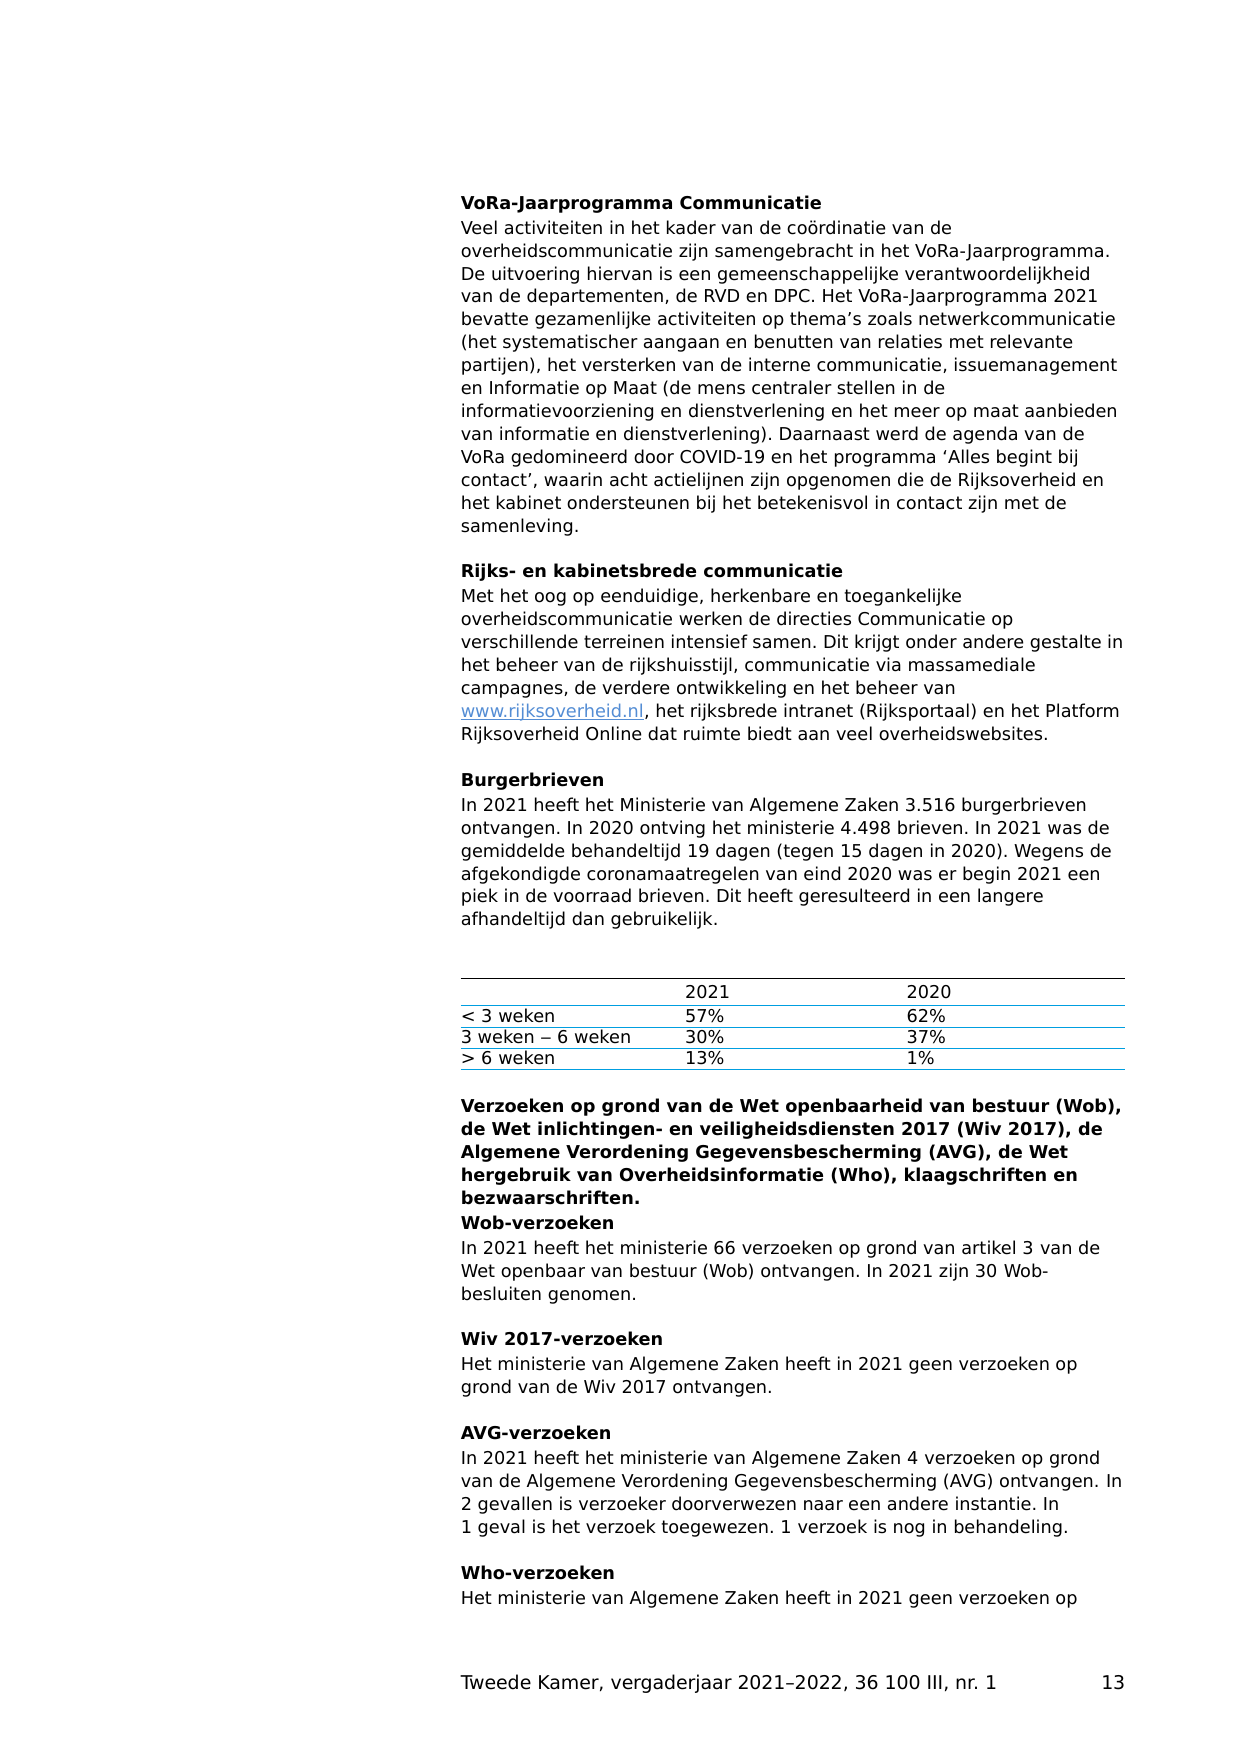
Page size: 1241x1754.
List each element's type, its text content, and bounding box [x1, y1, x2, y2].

table_header Tabel 2 Behandeltermijn burgerbrieven [461, 953, 1125, 978]
text Rijks- en kabinetsbrede communicatie [461, 559, 1125, 582]
text Met het oog op eenduidige, herkenbare en toegankelijke overheidscommunicatie werken de directies Communicatie op verschillende terreinen intensief samen. Dit krijgt onder andere gestalte in het beheer van de rijkshuisstijl, communicatie via massamediale campagnes, de verdere ontwikkeling en het beheer van www.rijksoverheid.nl, het rijksbrede intranet (Rijksportaal) en het Platform Rijksoverheid Online dat ruimte biedt aan veel overheidswebsites. [461, 584, 1125, 745]
table_cell > 6 weken [461, 1049, 682, 1069]
table_cell 13% [682, 1049, 903, 1069]
text Wob-verzoeken [461, 1211, 1125, 1234]
text VoRa-Jaarprogramma Communicatie [461, 191, 1125, 214]
table_cell 62% [904, 1006, 1125, 1026]
table_cell < 3 weken [461, 1006, 682, 1026]
table_cell 37% [904, 1028, 1125, 1047]
table_cell 1% [904, 1049, 1125, 1069]
text AVG-verzoeken [461, 1421, 1125, 1444]
table_cell 57% [682, 1006, 903, 1026]
table_cell [461, 979, 682, 1005]
table_cell 2021 [682, 979, 903, 1005]
table_cell 30% [682, 1028, 903, 1047]
text In 2021 heeft het ministerie van Algemene Zaken 4 verzoeken op grond van de Algemene Verordening Gegevensbescherming (AVG) ontvangen. In 2 gevallen is verzoeker doorverwezen naar een andere instantie. In 1 geval is het verzoek toegewezen. 1 verzoek is nog in behandeling. [461, 1446, 1125, 1538]
text Het ministerie van Algemene Zaken heeft in 2021 geen verzoeken op grond van de Wiv 2017 ontvangen. [461, 1352, 1125, 1398]
text Het ministerie van Algemene Zaken heeft in 2021 geen verzoeken op [461, 1586, 1125, 1609]
text In 2021 heeft het Ministerie van Algemene Zaken 3.516 burgerbrieven ontvangen. In 2020 ontving het ministerie 4.498 brieven. In 2021 was de gemiddelde behandeltijd 19 dagen (tegen 15 dagen in 2020). Wegens de afgekondigde coronamaatregelen van eind 2020 was er begin 2021 een piek in de voorraad brieven. Dit heeft geresulteerd in een langere afhandeltijd dan gebruikelijk. [461, 793, 1125, 930]
text Who-verzoeken [461, 1561, 1125, 1584]
text Veel activiteiten in het kader van de coördinatie van de overheidscommunicatie zijn samengebracht in het VoRa-Jaarprogramma. De uitvoering hiervan is een gemeenschappelijke verantwoordelijkheid van de departementen, de RVD en DPC. Het VoRa-Jaarprogramma 2021 bevatte gezamenlijke activiteiten op thema’s zoals netwerkcommunicatie (het systematischer aangaan en benutten van relaties met relevante partijen), het versterken van de interne communicatie, issuemanagement en Informatie op Maat (de mens centraler stellen in de informatievoorziening en dienstverlening en het meer op maat aanbieden van informatie en dienstverlening). Daarnaast werd de agenda van de VoRa gedomineerd door COVID-19 en het programma ‘Alles begint bij contact’, waarin acht actielijnen zijn opgenomen die de Rijksoverheid en het kabinet ondersteunen bij het betekenisvol in contact zijn met de samenleving. [461, 216, 1125, 537]
text Wiv 2017-verzoeken [461, 1327, 1125, 1350]
text Verzoeken op grond van de Wet openbaarheid van bestuur (Wob), de Wet inlichtingen- en veiligheidsdiensten 2017 (Wiv 2017), de Algemene Verordening Gegevensbescherming (AVG), de Wet hergebruik van Overheidsinformatie (Who), klaagschriften en bezwaarschriften. [461, 1094, 1125, 1209]
table_cell 2020 [904, 979, 1125, 1005]
table_cell 3 weken ‒ 6 weken [461, 1028, 682, 1047]
text In 2021 heeft het ministerie 66 verzoeken op grond van artikel 3 van de Wet openbaar van bestuur (Wob) ontvangen. In 2021 zijn 30 Wob-besluiten genomen. [461, 1236, 1125, 1304]
text Burgerbrieven [461, 768, 1125, 791]
